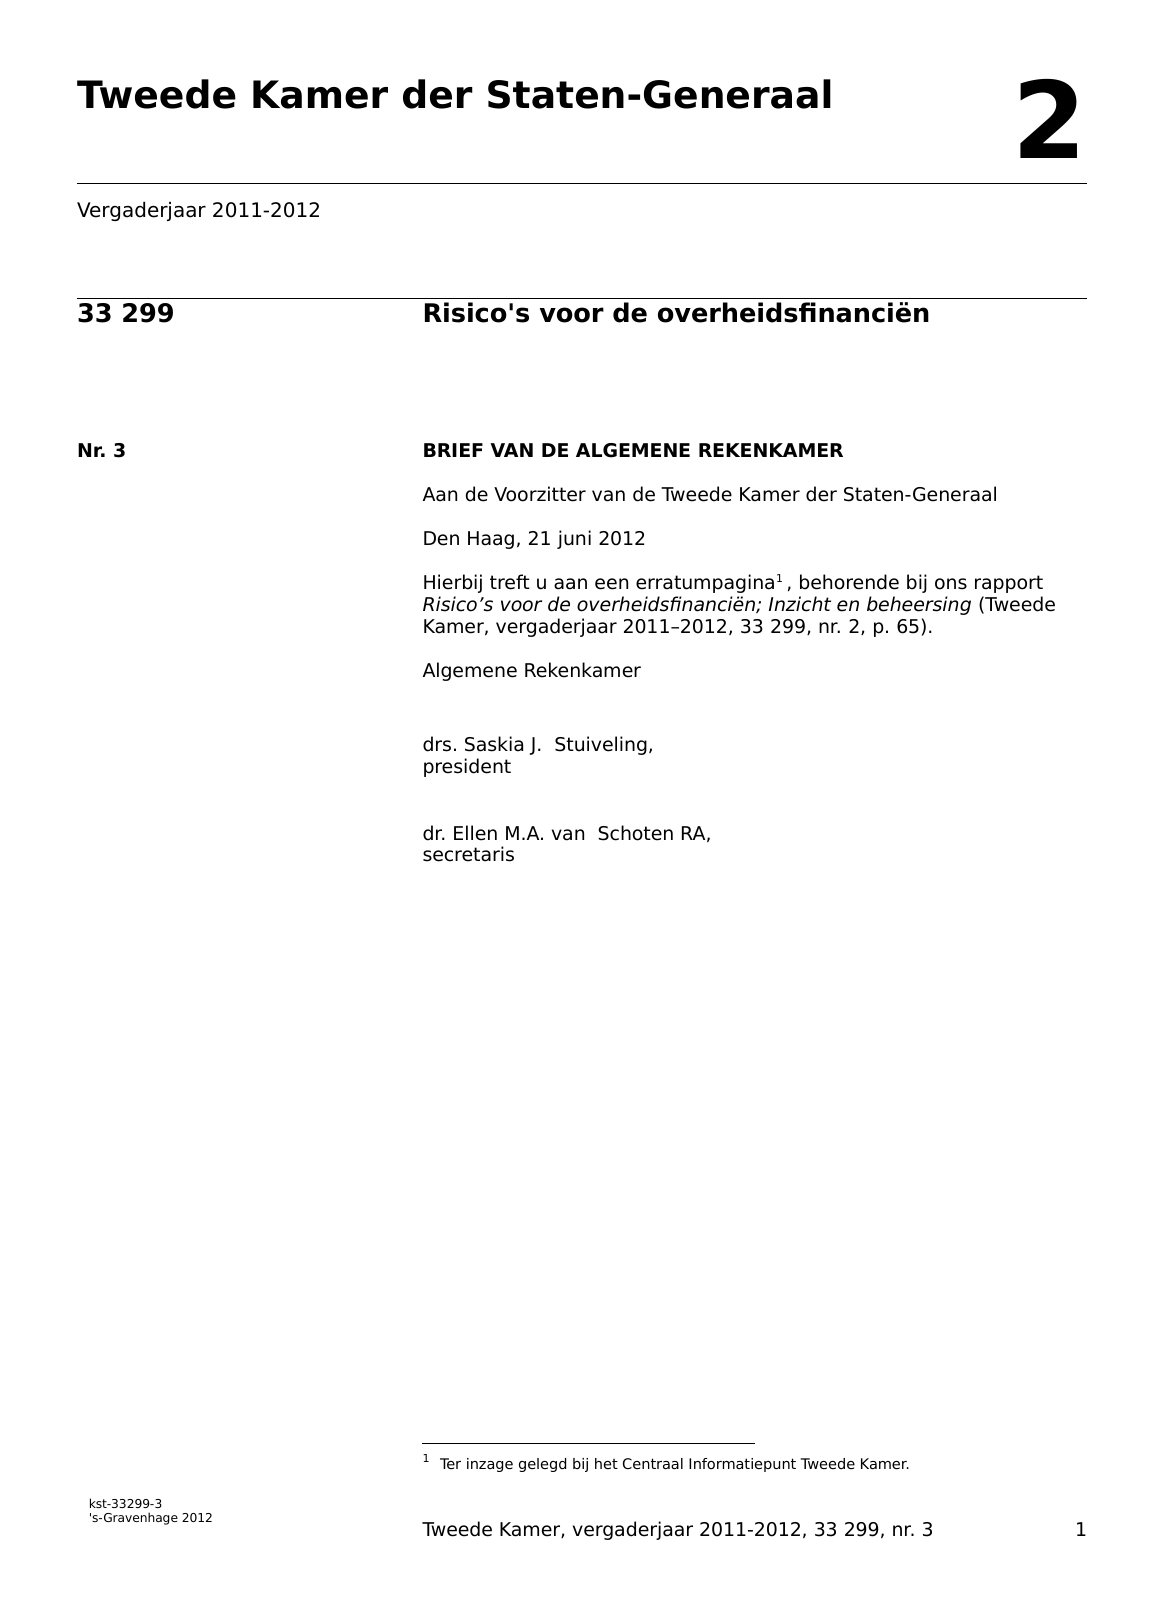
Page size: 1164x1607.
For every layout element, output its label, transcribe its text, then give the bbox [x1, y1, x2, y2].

subtitle Nr. 3 BRIEF VAN DE ALGEMENE REKENKAMER [77, 440, 1087, 462]
text 's-Gravenhage 2012 [88, 1511, 323, 1525]
text drs. Saskia J. Stuiveling, president [422, 712, 1087, 778]
text Aan de Voorzitter van de Tweede Kamer der Staten-Generaal [422, 484, 1087, 506]
table_header Tweede Kamer der Staten-Generaal [77, 59, 886, 183]
text Ter inzage gelegd bij het Centraal Informatiepunt Tweede Kamer. [422, 1452, 1087, 1474]
subtitle 33 299 Risico's voor de overheidsfinanciën [77, 299, 1087, 329]
table_header 2 [886, 59, 1087, 183]
text kst-33299-3 [88, 1497, 323, 1511]
text Den Haag, 21 juni 2012 [422, 528, 1087, 550]
text Algemene Rekenkamer [422, 660, 1087, 682]
table_cell Vergaderjaar 2011-2012 [77, 184, 1087, 298]
text Hierbij treft u aan een erratumpagina, behorende bij ons rapport Risico’s voor de overheidsfinanciën; Inzicht en beheersing (Tweede Kamer, vergaderjaar 2011–2012, 33 299, nr. 2, p. 65). [422, 572, 1087, 638]
text dr. Ellen M.A. van Schoten RA, secretaris [422, 800, 1087, 866]
